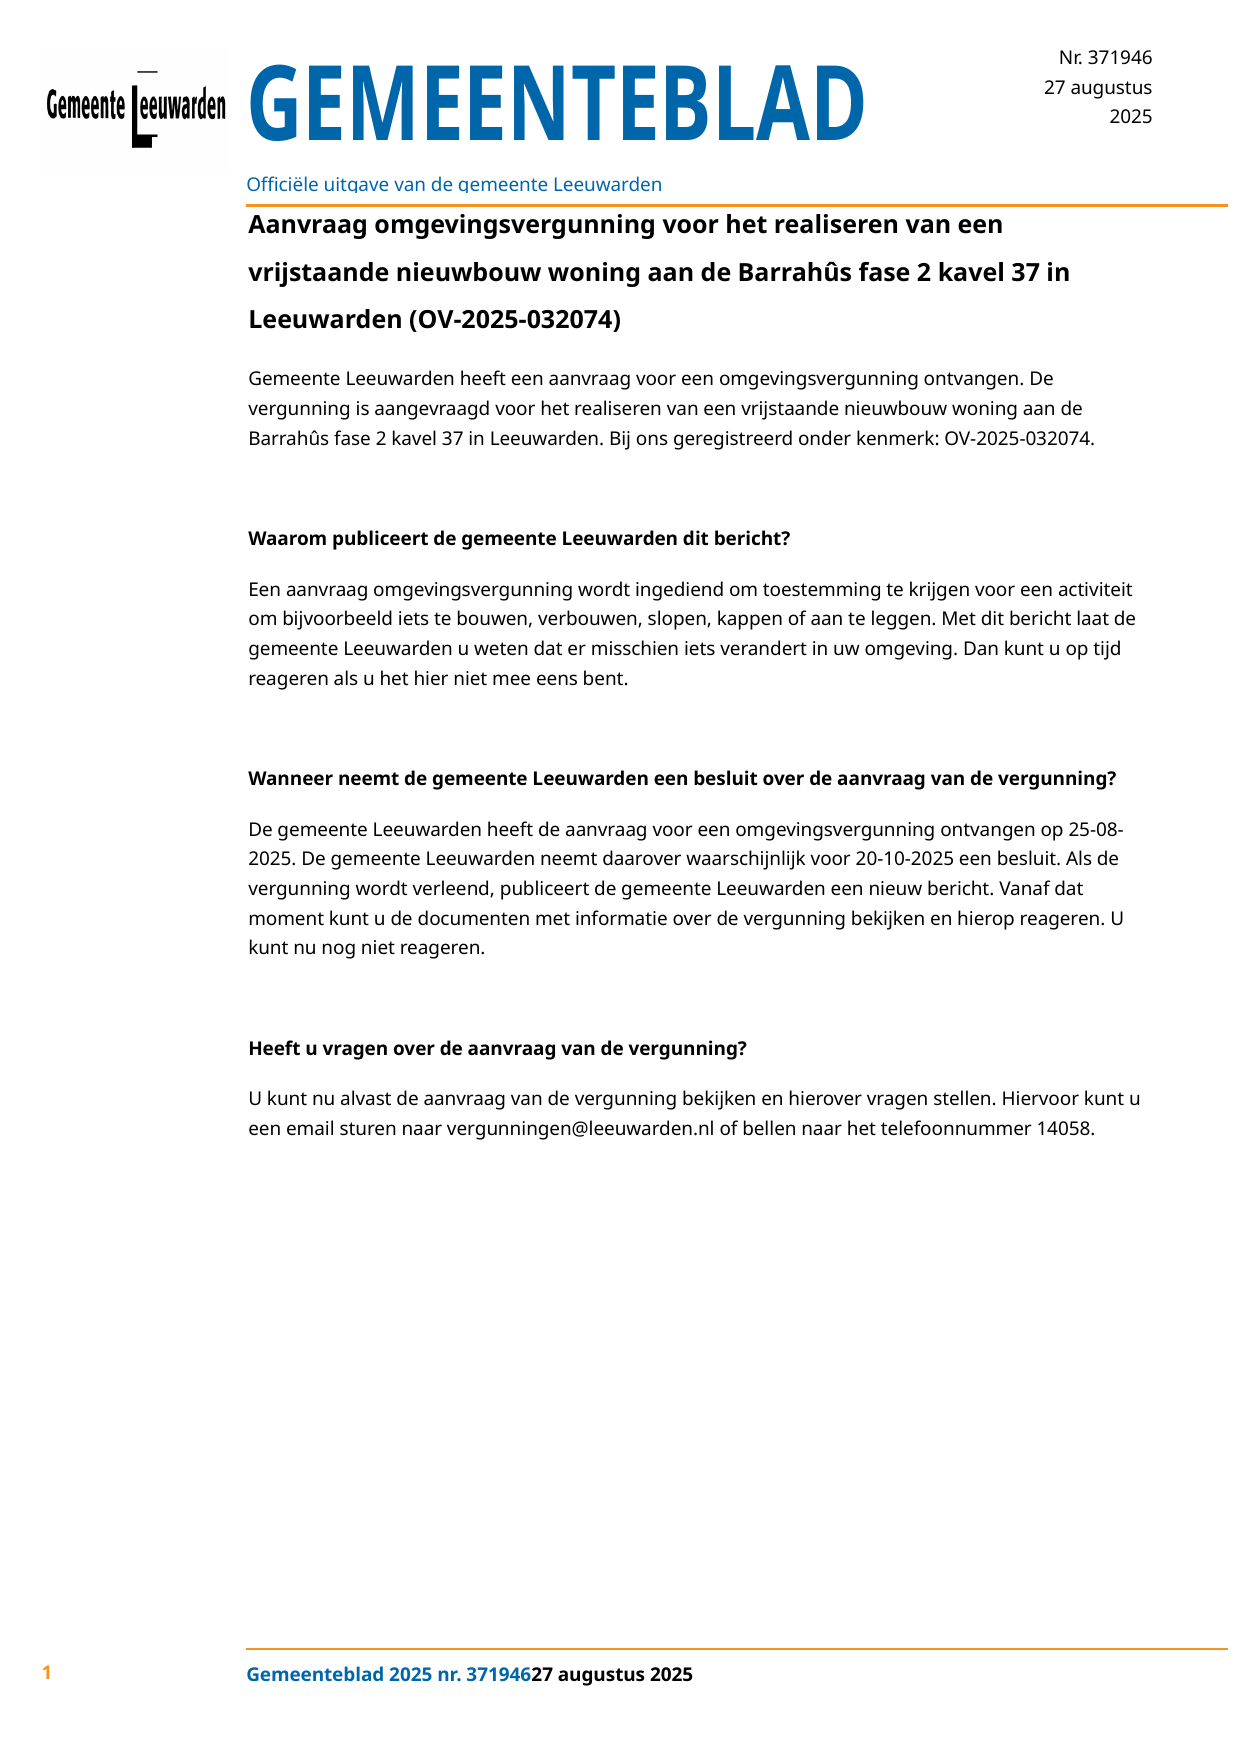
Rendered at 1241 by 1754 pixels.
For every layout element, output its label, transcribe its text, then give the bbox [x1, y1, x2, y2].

text De gemeente Leeuwarden heeft de aanvraag voor een omgevingsvergunning ontvangen op 25-08-2025. De gemeente Leeuwarden neemt daarover waarschijnlijk voor 20-10-2025 een besluit. Als de vergunning wordt verleend, publiceert de gemeente Leeuwarden een nieuw bericht. Vanaf dat moment kunt u de documenten met informatie over de vergunning bekijken en hierop reageren. U kunt nu nog niet reageren. [248, 816, 1152, 960]
text Een aanvraag omgevingsvergunning wordt ingediend om toestemming te krijgen voor een activiteit om bijvoorbeeld iets te bouwen, verbouwen, slopen, kappen of aan te leggen. Met dit bericht laat de gemeente Leeuwarden u weten dat er misschien iets verandert in uw omgeving. Dan kunt u op tijd reageren als u het hier niet mee eens bent. [248, 576, 1152, 690]
picture [41, 47, 231, 172]
text Wanneer neemt de gemeente Leeuwarden een besluit over de aanvraag van de vergunning? [248, 766, 1152, 791]
text Waarom publiceert de gemeente Leeuwarden dit bericht? [248, 526, 1152, 551]
text Heeft u vragen over de aanvraag van de vergunning? [248, 1035, 1152, 1061]
text U kunt nu alvast de aanvraag van de vergunning bekijken en hierover vragen stellen. Hiervoor kunt u een email sturen naar vergunningen@leeuwarden.nl of bellen naar het telefoonnummer 14058. [248, 1086, 1152, 1141]
text Gemeente Leeuwarden heeft een aanvraag voor een omgevingsvergunning ontvangen. De vergunning is aangevraagd voor het realiseren van een vrijstaande nieuwbouw woning aan de Barrahûs fase 2 kavel 37 in Leeuwarden. Bij ons geregistreerd onder kenmerk: OV-2025-032074. [248, 366, 1152, 450]
text Aanvraag omgevingsvergunning voor het realiseren van een vrijstaande nieuwbouw woning aan de Barrahûs fase 2 kavel 37 in Leeuwarden (OV-2025-032074) [248, 207, 1152, 336]
